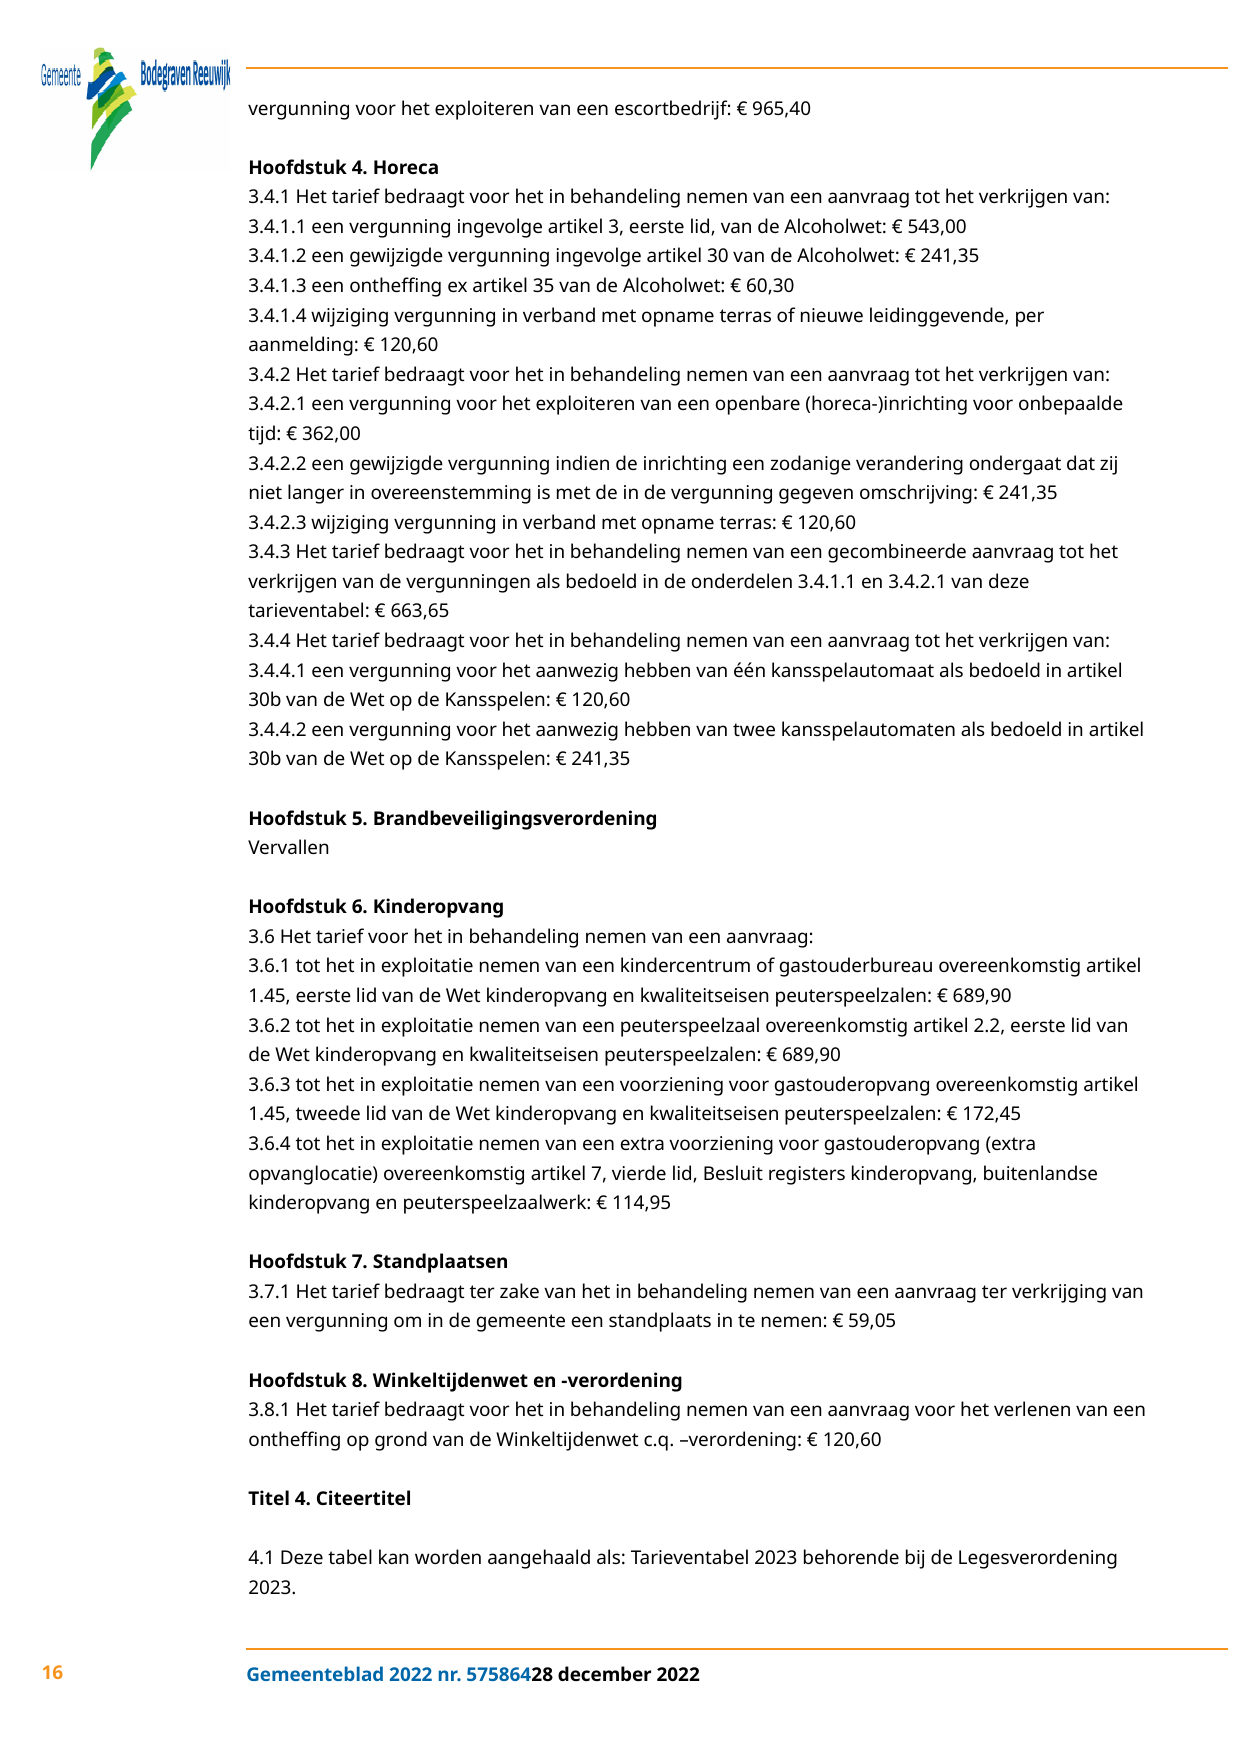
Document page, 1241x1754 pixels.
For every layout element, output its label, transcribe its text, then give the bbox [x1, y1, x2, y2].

text 3.4.4.1 een vergunning voor het aanwezig hebben van één kansspelautomaat als bedoeld in artikel 30b van de Wet op de Kansspelen: € 120,60 [248, 657, 1152, 712]
text 3.6 Het tarief voor het in behandeling nemen van een aanvraag: [248, 923, 1152, 949]
text 3.4.1 Het tarief bedraagt voor het in behandeling nemen van een aanvraag tot het verkrijgen van: [248, 183, 1152, 209]
text 3.4.4.2 een vergunning voor het aanwezig hebben van twee kansspelautomaten als bedoeld in artikel 30b van de Wet op de Kansspelen: € 241,35 [248, 716, 1152, 771]
text 3.8.1 Het tarief bedraagt voor het in behandeling nemen van een aanvraag voor het verlenen van een ontheffing op grond van de Winkeltijdenwet c.q. –verordening: € 120,60 [248, 1396, 1152, 1452]
text 3.6.3 tot het in exploitatie nemen van een voorziening voor gastouderopvang overeenkomstig artikel 1.45, tweede lid van de Wet kinderopvang en kwaliteitseisen peuterspeelzalen: € 172,45 [248, 1071, 1152, 1126]
text 3.4.1.3 een ontheffing ex artikel 35 van de Alcoholwet: € 60,30 [248, 272, 1152, 298]
text 3.4.4 Het tarief bedraagt voor het in behandeling nemen van een aanvraag tot het verkrijgen van: [248, 627, 1152, 653]
text Titel 4. Citeertitel [248, 1485, 1152, 1511]
text 3.4.2.3 wijziging vergunning in verband met opname terras: € 120,60 [248, 509, 1152, 535]
text Hoofdstuk 7. Standplaatsen [248, 1248, 1152, 1274]
text 3.4.2.2 een gewijzigde vergunning indien de inrichting een zodanige verandering ondergaat dat zij niet langer in overeenstemming is met de in de vergunning gegeven omschrijving: € 241,35 [248, 450, 1152, 505]
text Hoofdstuk 6. Kinderopvang [248, 893, 1152, 919]
text 3.7.1 Het tarief bedraagt ter zake van het in behandeling nemen van een aanvraag ter verkrijging van een vergunning om in de gemeente een standplaats in te nemen: € 59,05 [248, 1278, 1152, 1333]
text Vervallen [248, 834, 1152, 860]
text 3.6.2 tot het in exploitatie nemen van een peuterspeelzaal overeenkomstig artikel 2.2, eerste lid van de Wet kinderopvang en kwaliteitseisen peuterspeelzalen: € 689,90 [248, 1012, 1152, 1067]
text 3.4.2.1 een vergunning voor het exploiteren van een openbare (horeca-)inrichting voor onbepaalde tijd: € 362,00 [248, 391, 1152, 446]
text 4.1 Deze tabel kan worden aangehaald als: Tarieventabel 2023 behorende bij de Legesverordening 2023. [248, 1544, 1152, 1600]
text Hoofdstuk 4. Horeca [248, 154, 1152, 180]
text vergunning voor het exploiteren van een escortbedrijf: € 965,40 [248, 95, 1152, 121]
text 3.6.1 tot het in exploitatie nemen van een kindercentrum of gastouderbureau overeenkomstig artikel 1.45, eerste lid van de Wet kinderopvang en kwaliteitseisen peuterspeelzalen: € 689,90 [248, 953, 1152, 1008]
text 3.4.1.2 een gewijzigde vergunning ingevolge artikel 30 van de Alcoholwet: € 241,35 [248, 243, 1152, 268]
text 3.6.4 tot het in exploitatie nemen van een extra voorziening voor gastouderopvang (extra opvanglocatie) overeenkomstig artikel 7, vierde lid, Besluit registers kinderopvang, buitenlandse kinderopvang en peuterspeelzaalwerk: € 114,95 [248, 1130, 1152, 1215]
text Hoofdstuk 5. Brandbeveiligingsverordening [248, 805, 1152, 831]
text Hoofdstuk 8. Winkeltijdenwet en -verordening [248, 1367, 1152, 1393]
picture [41, 47, 231, 172]
text 3.4.1.1 een vergunning ingevolge artikel 3, eerste lid, van de Alcoholwet: € 543,00 [248, 213, 1152, 239]
text 3.4.1.4 wijziging vergunning in verband met opname terras of nieuwe leidinggevende, per aanmelding: € 120,60 [248, 302, 1152, 357]
text 3.4.2 Het tarief bedraagt voor het in behandeling nemen van een aanvraag tot het verkrijgen van: [248, 361, 1152, 387]
text 3.4.3 Het tarief bedraagt voor het in behandeling nemen van een gecombineerde aanvraag tot het verkrijgen van de vergunningen als bedoeld in de onderdelen 3.4.1.1 en 3.4.2.1 van deze tarieventabel: € 663,65 [248, 538, 1152, 623]
